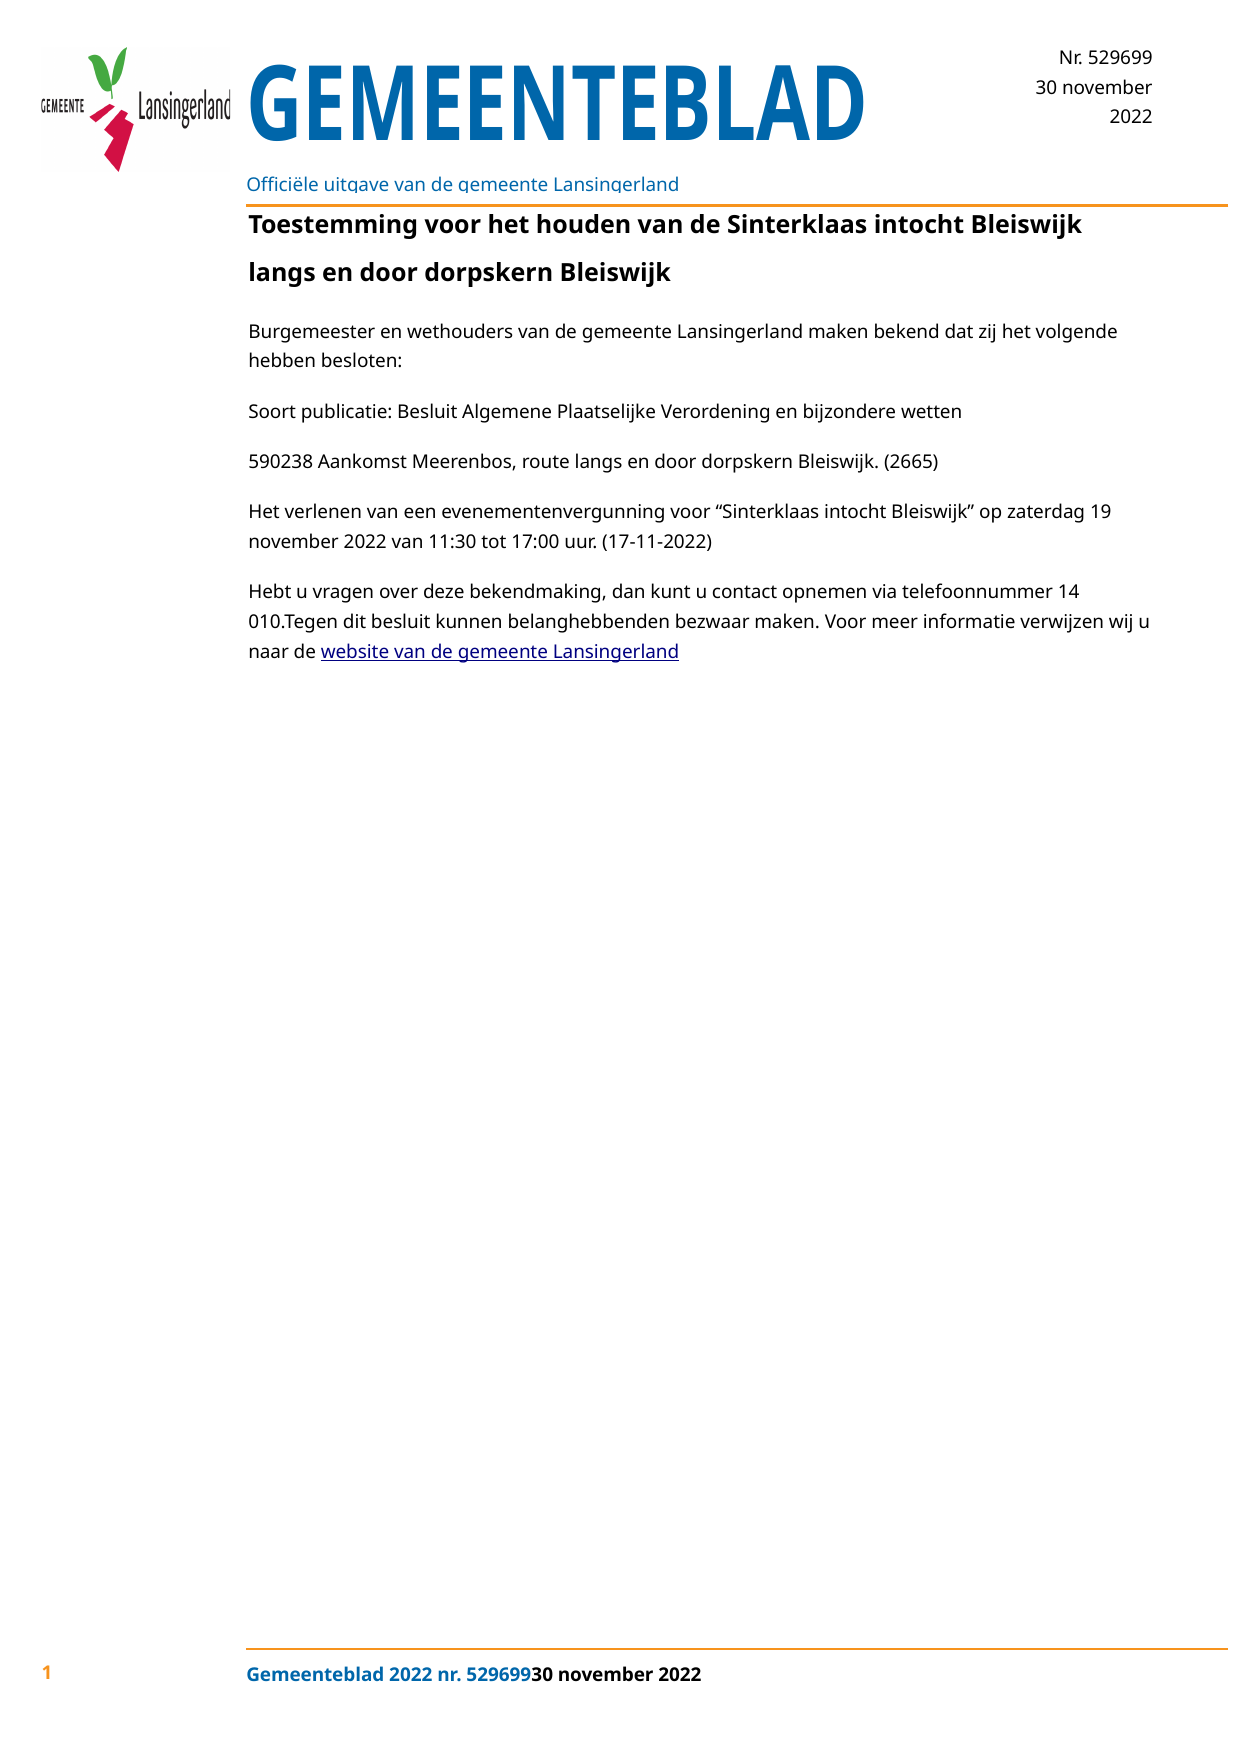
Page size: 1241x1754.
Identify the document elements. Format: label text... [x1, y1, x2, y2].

text Toestemming voor het houden van de Sinterklaas intocht Bleiswijk langs en door dorpskern Bleiswijk [248, 207, 1152, 288]
text Burgemeester en wethouders van de gemeente Lansingerland maken bekend dat zij het volgende hebben besloten: [248, 318, 1152, 373]
picture [41, 47, 231, 172]
text Hebt u vragen over deze bekendmaking, dan kunt u contact opnemen via telefoonnummer 14 010.Tegen dit besluit kunnen belanghebbenden bezwaar maken. Voor meer informatie verwijzen wij u naar de website van de gemeente Lansingerland [248, 579, 1152, 664]
text Het verlenen van een evenementenvergunning voor “Sinterklaas intocht Bleiswijk” op zaterdag 19 november 2022 van 11:30 tot 17:00 uur. (17-11-2022) [248, 499, 1152, 554]
text 590238 Aankomst Meerenbos, route langs en door dorpskern Bleiswijk. (2665) [248, 448, 1152, 474]
text Soort publicatie: Besluit Algemene Plaatselijke Verordening en bijzondere wetten [248, 398, 1152, 424]
